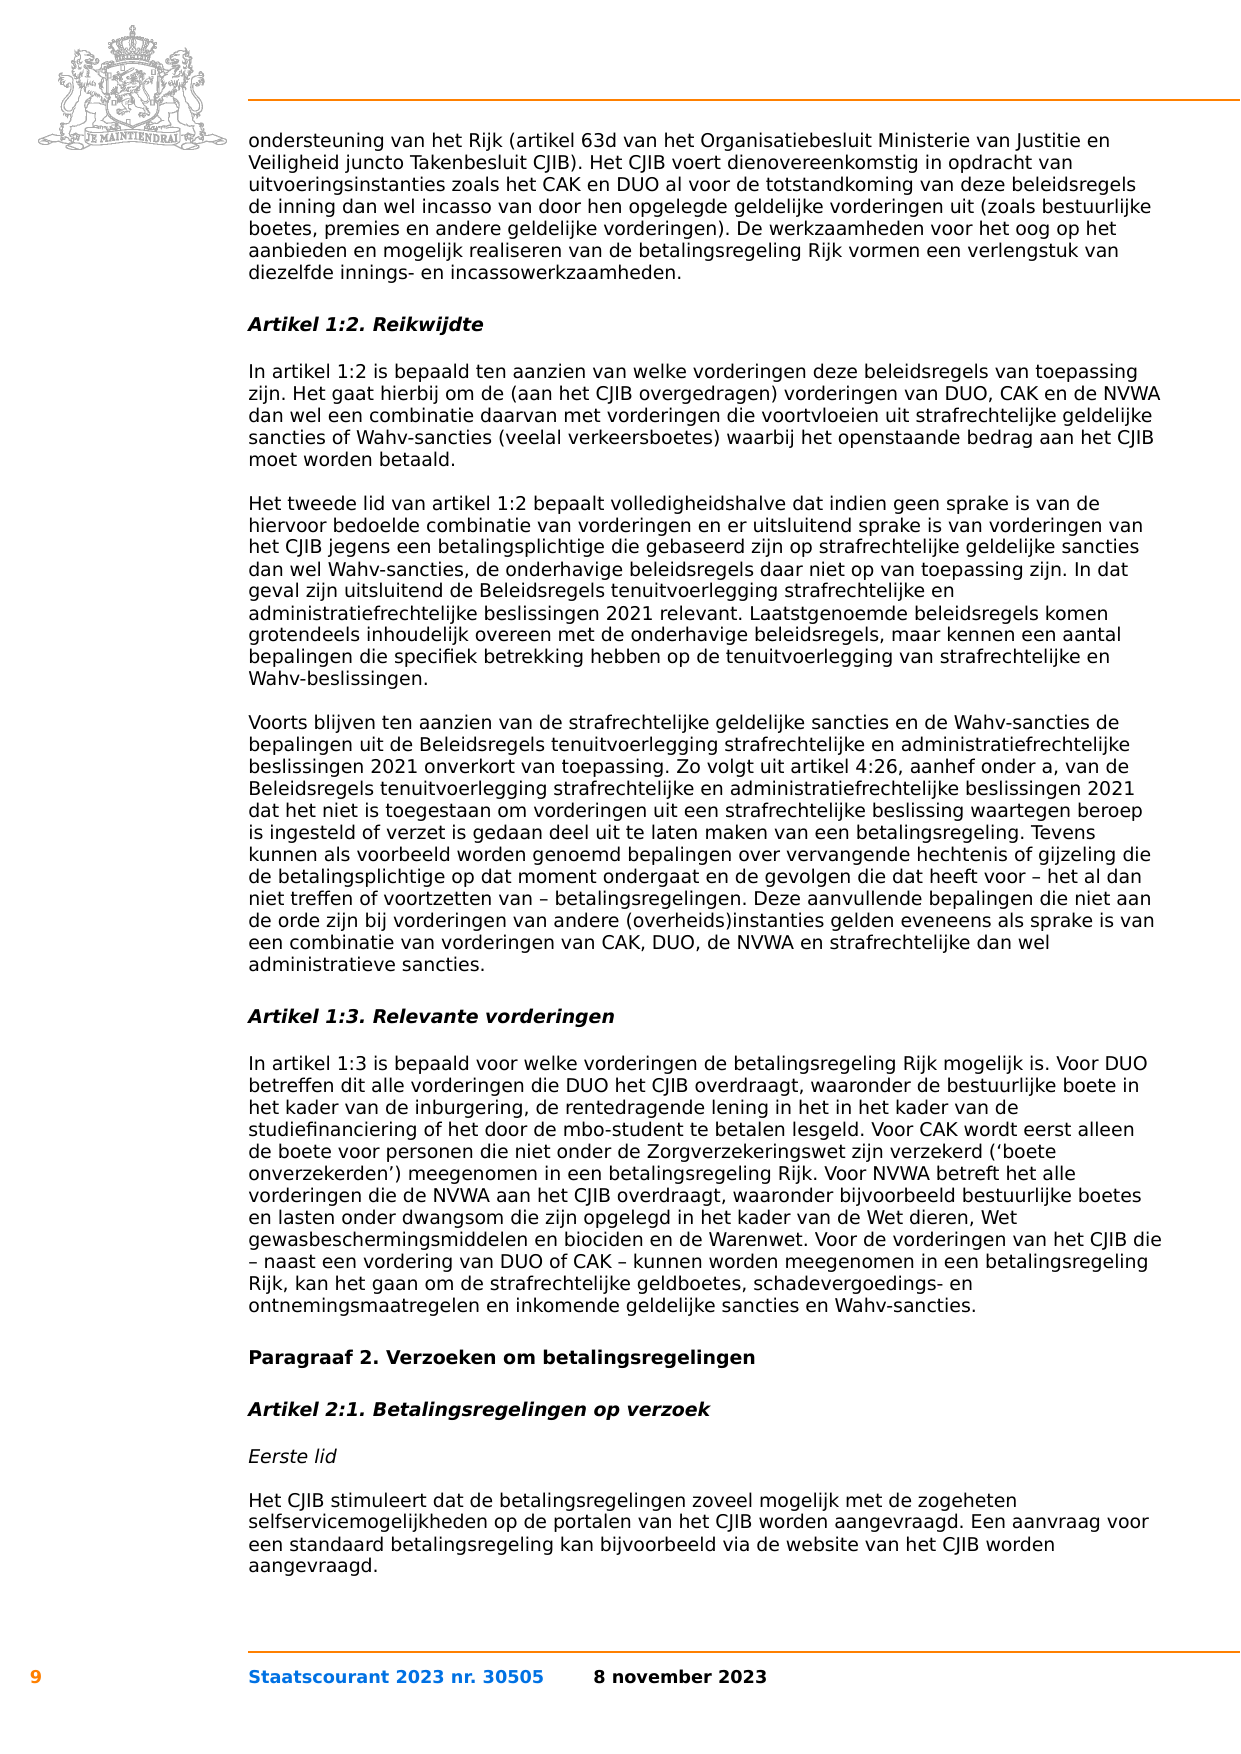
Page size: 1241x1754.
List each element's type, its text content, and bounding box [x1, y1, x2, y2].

text ondersteuning van het Rijk (artikel 63d van het Organisatiebesluit Ministerie van Justitie en Veiligheid juncto Takenbesluit CJIB). Het CJIB voert dienovereenkomstig in opdracht van uitvoeringsinstanties zoals het CAK en DUO al voor de totstandkoming van deze beleidsregels de inning dan wel incasso van door hen opgelegde geldelijke vorderingen uit (zoals bestuurlijke boetes, premies en andere geldelijke vorderingen). De werkzaamheden voor het oog op het aanbieden en mogelijk realiseren van de betalingsregeling Rijk vormen een verlengstuk van diezelfde innings- en incassowerkzaamheden. [248, 130, 1163, 284]
text In artikel 1:2 is bepaald ten aanzien van welke vorderingen deze beleidsregels van toepassing zijn. Het gaat hierbij om de (aan het CJIB overgedragen) vorderingen van DUO, CAK en de NVWA dan wel een combinatie daarvan met vorderingen die voortvloeien uit strafrechtelijke geldelijke sancties of Wahv-sancties (veelal verkeersboetes) waarbij het openstaande bedrag aan het CJIB moet worden betaald. [248, 361, 1163, 471]
text Het CJIB stimuleert dat de betalingsregelingen zoveel mogelijk met de zogeheten selfservicemogelijkheden op de portalen van het CJIB worden aangevraagd. Een aanvraag voor een standaard betalingsregeling kan bijvoorbeeld via de website van het CJIB worden aangevraagd. [248, 1489, 1163, 1577]
text Het tweede lid van artikel 1:2 bepaalt volledigheidshalve dat indien geen sprake is van de hiervoor bedoelde combinatie van vorderingen en er uitsluitend sprake is van vorderingen van het CJIB jegens een betalingsplichtige die gebaseerd zijn op strafrechtelijke geldelijke sancties dan wel Wahv-sancties, de onderhavige beleidsregels daar niet op van toepassing zijn. In dat geval zijn uitsluitend de Beleidsregels tenuitvoerlegging strafrechtelijke en administratiefrechtelijke beslissingen 2021 relevant. Laatstgenoemde beleidsregels komen grotendeels inhoudelijk overeen met de onderhavige beleidsregels, maar kennen een aantal bepalingen die specifiek betrekking hebben op de tenuitvoerlegging van strafrechtelijke en Wahv-beslissingen. [248, 492, 1163, 690]
subtitle Paragraaf 2. Verzoeken om betalingsregelingen [248, 1347, 1163, 1369]
subtitle Artikel 2:1. Betalingsregelingen op verzoek [248, 1399, 1163, 1421]
picture [38, 25, 227, 150]
subtitle Artikel 1:2. Reikwijdte [248, 314, 1163, 336]
subtitle Artikel 1:3. Relevante vorderingen [248, 1006, 1163, 1028]
text Voorts blijven ten aanzien van de strafrechtelijke geldelijke sancties en de Wahv-sancties de bepalingen uit de Beleidsregels tenuitvoerlegging strafrechtelijke en administratiefrechtelijke beslissingen 2021 onverkort van toepassing. Zo volgt uit artikel 4:26, aanhef onder a, van de Beleidsregels tenuitvoerlegging strafrechtelijke en administratiefrechtelijke beslissingen 2021 dat het niet is toegestaan om vorderingen uit een strafrechtelijke beslissing waartegen beroep is ingesteld of verzet is gedaan deel uit te laten maken van een betalingsregeling. Tevens kunnen als voorbeeld worden genoemd bepalingen over vervangende hechtenis of gijzeling die de betalingsplichtige op dat moment ondergaat en de gevolgen die dat heeft voor – het al dan niet treffen of voortzetten van – betalingsregelingen. Deze aanvullende bepalingen die niet aan de orde zijn bij vorderingen van andere (overheids)instanties gelden eveneens als sprake is van een combinatie van vorderingen van CAK, DUO, de NVWA en strafrechtelijke dan wel administratieve sancties. [248, 712, 1163, 976]
text In artikel 1:3 is bepaald voor welke vorderingen de betalingsregeling Rijk mogelijk is. Voor DUO betreffen dit alle vorderingen die DUO het CJIB overdraagt, waaronder de bestuurlijke boete in het kader van de inburgering, de rentedragende lening in het in het kader van de studiefinanciering of het door de mbo-student te betalen lesgeld. Voor CAK wordt eerst alleen de boete voor personen die niet onder de Zorgverzekeringswet zijn verzekerd (‘boete onverzekerden’) meegenomen in een betalingsregeling Rijk. Voor NVWA betreft het alle vorderingen die de NVWA aan het CJIB overdraagt, waaronder bijvoorbeeld bestuurlijke boetes en lasten onder dwangsom die zijn opgelegd in het kader van de Wet dieren, Wet gewasbeschermingsmiddelen en biociden en de Warenwet. Voor de vorderingen van het CJIB die – naast een vordering van DUO of CAK – kunnen worden meegenomen in een betalingsregeling Rijk, kan het gaan om de strafrechtelijke geldboetes, schadevergoedings- en ontnemingsmaatregelen en inkomende geldelijke sancties en Wahv-sancties. [248, 1053, 1163, 1317]
subtitle Eerste lid [248, 1446, 1163, 1468]
